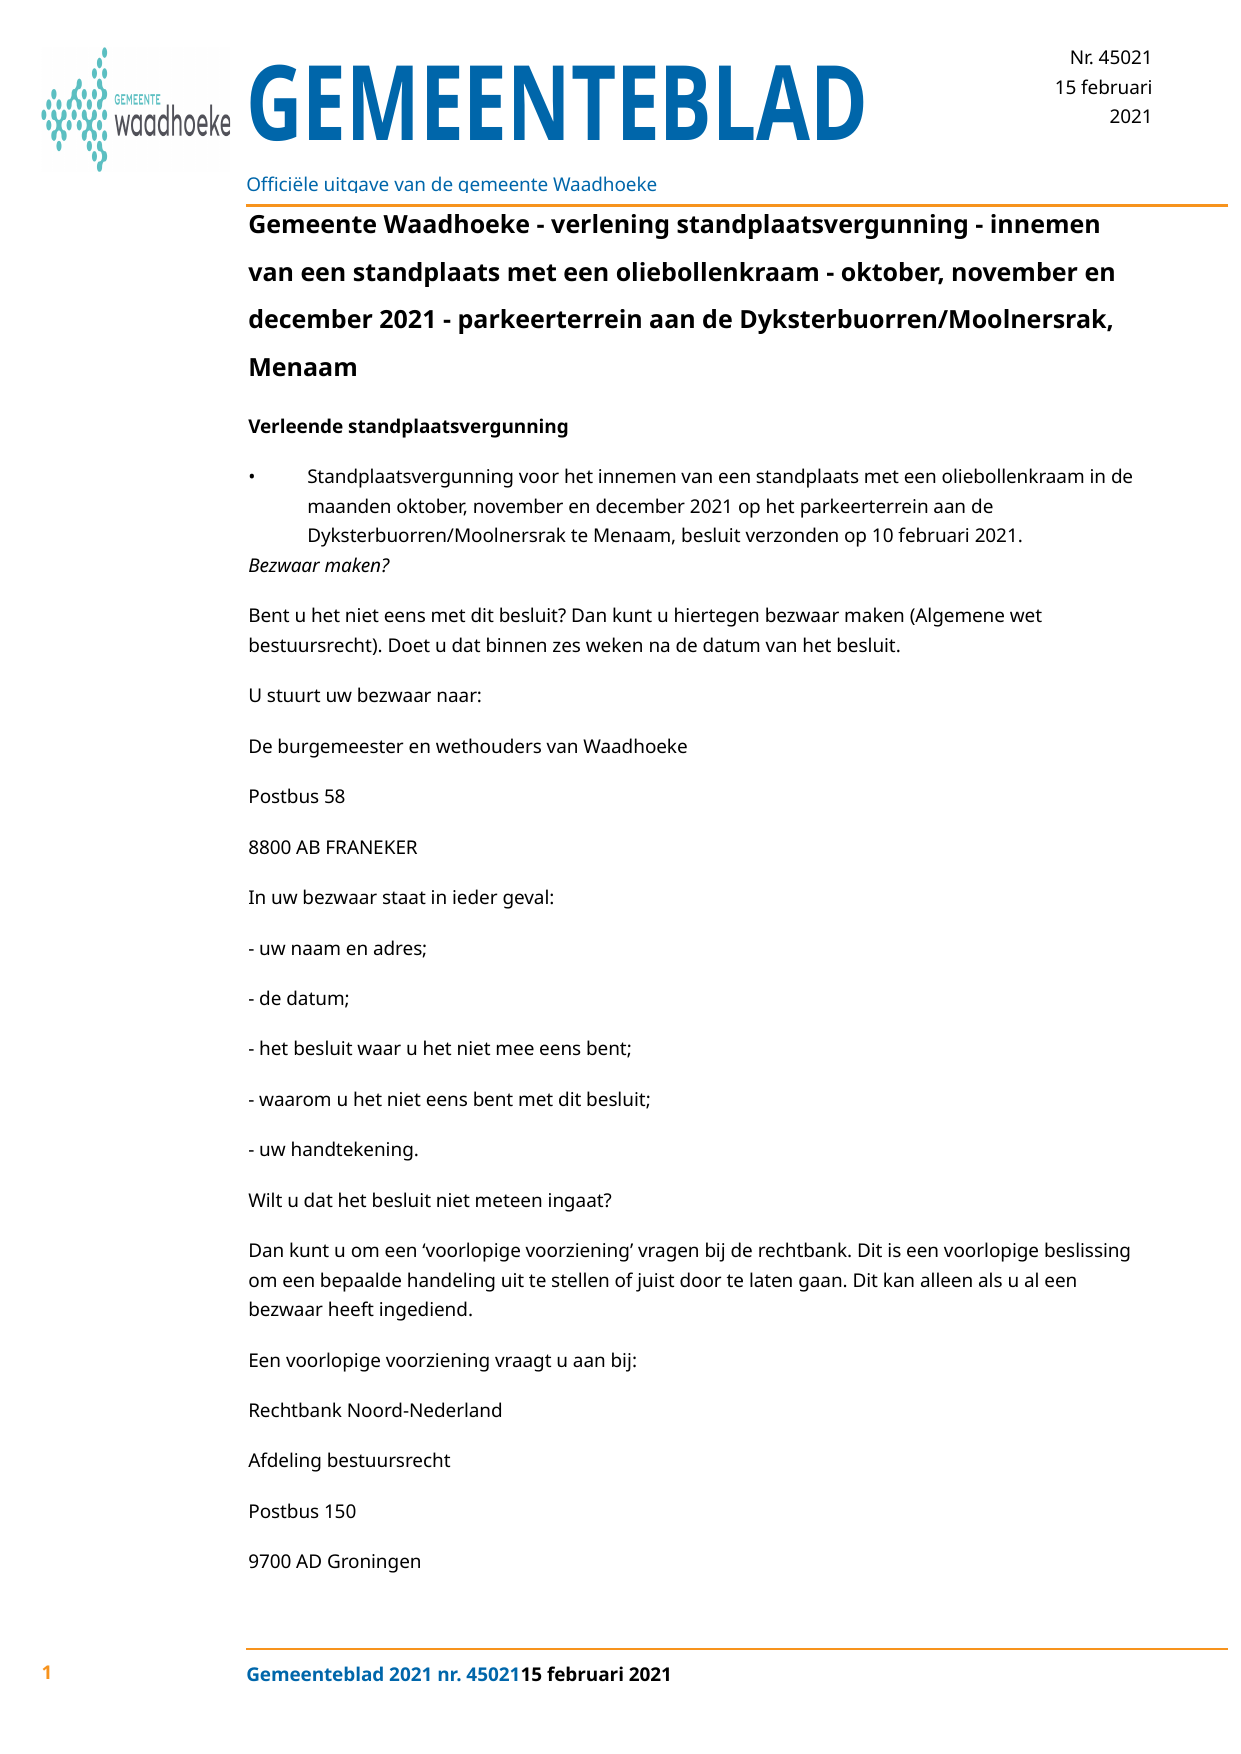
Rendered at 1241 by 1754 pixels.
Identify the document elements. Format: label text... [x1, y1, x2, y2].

text Verleende standplaatsvergunning [248, 413, 1152, 439]
text De burgemeester en wethouders van Waadhoeke [248, 733, 1152, 759]
text - waarom u het niet eens bent met dit besluit; [248, 1086, 1152, 1112]
text - uw naam en adres; [248, 935, 1152, 961]
text Postbus 150 [248, 1498, 1152, 1524]
text Een voorlopige voorziening vraagt u aan bij: [248, 1347, 1152, 1373]
text Dan kunt u om een ‘voorlopige voorziening’ vragen bij de rechtbank. Dit is een voorlopige beslissing om een bepaalde handeling uit te stellen of juist door te laten gaan. Dit kan alleen als u al een bezwaar heeft ingediend. [248, 1237, 1152, 1322]
text In uw bezwaar staat in ieder geval: [248, 884, 1152, 910]
text Afdeling bestuursrecht [248, 1448, 1152, 1473]
list Standplaatsvergunning voor het innemen van een standplaats met een oliebollenkraam in de maanden oktober, november en december 2021 op het parkeerterrein aan de Dyksterbuorren/Moolnersrak te Menaam, besluit verzonden op 10 februari 2021. [248, 463, 1152, 548]
text Gemeente Waadhoeke - verlening standplaatsvergunning - innemen van een standplaats met een oliebollenkraam - oktober, november en december 2021 - parkeerterrein aan de Dyksterbuorren/Moolnersrak, Menaam [248, 207, 1152, 384]
text U stuurt uw bezwaar naar: [248, 683, 1152, 708]
text Wilt u dat het besluit niet meteen ingaat? [248, 1187, 1152, 1213]
text - de datum; [248, 985, 1152, 1011]
picture [41, 47, 231, 172]
text Bezwaar maken? [248, 552, 1152, 578]
text 8800 AB FRANEKER [248, 834, 1152, 860]
text - het besluit waar u het niet mee eens bent; [248, 1036, 1152, 1061]
text 9700 AD Groningen [248, 1548, 1152, 1574]
text Bent u het niet eens met dit besluit? Dan kunt u hiertegen bezwaar maken (Algemene wet bestuursrecht). Doet u dat binnen zes weken na de datum van het besluit. [248, 603, 1152, 658]
text Postbus 58 [248, 783, 1152, 809]
text - uw handtekening. [248, 1136, 1152, 1162]
text Rechtbank Noord-Nederland [248, 1397, 1152, 1423]
